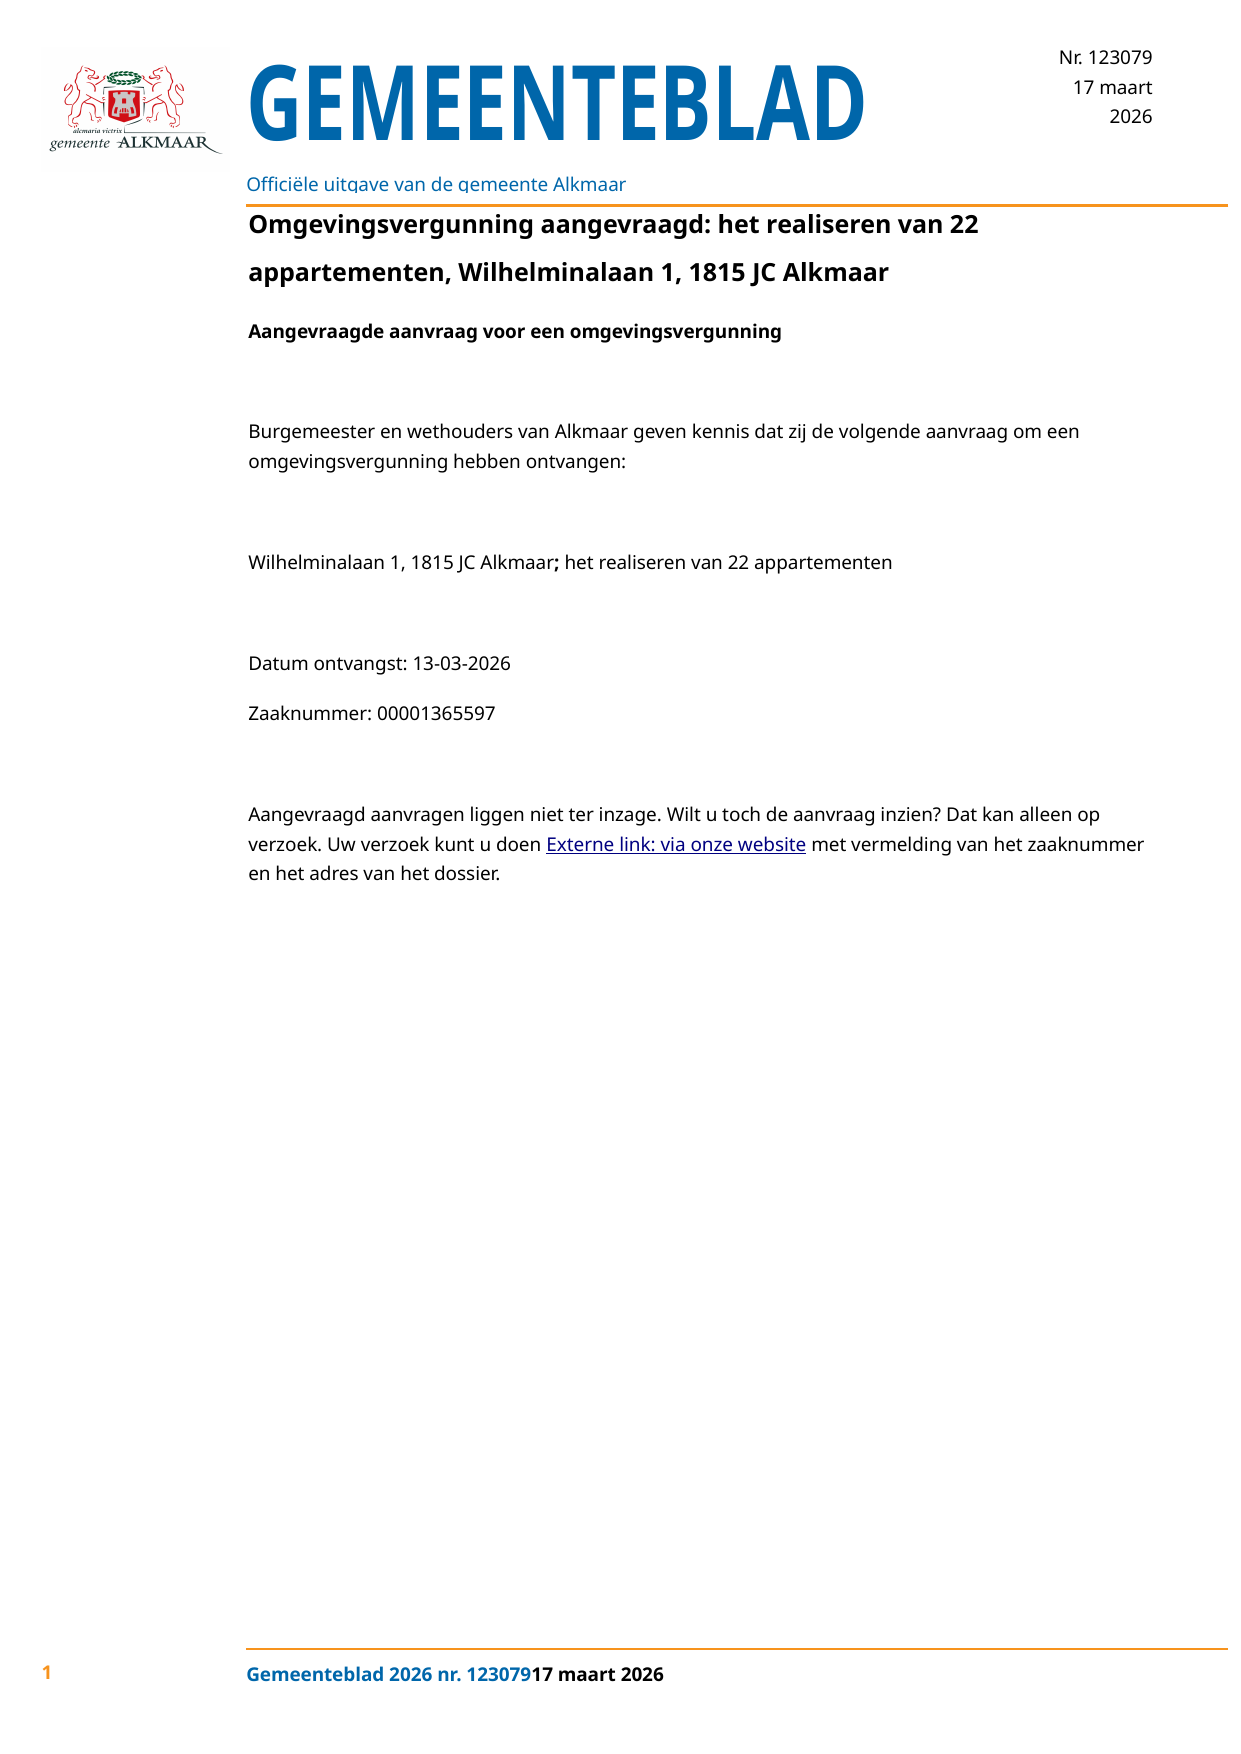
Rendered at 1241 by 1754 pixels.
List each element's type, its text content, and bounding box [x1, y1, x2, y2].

text Omgevingsvergunning aangevraagd: het realiseren van 22 appartementen, Wilhelminalaan 1, 1815 JC Alkmaar [248, 207, 1152, 288]
text Datum ontvangst: 13-03-2026 [248, 650, 1152, 676]
text Aangevraagd aanvragen liggen niet ter inzage. Wilt u toch de aanvraag inzien? Dat kan alleen op verzoek. Uw verzoek kunt u doen Externe link: via onze website met vermelding van het zaaknummer en het adres van het dossier. [248, 801, 1152, 886]
text Wilhelminalaan 1, 1815 JC Alkmaar; het realiseren van 22 appartementen [248, 549, 1152, 575]
text Burgemeester en wethouders van Alkmaar geven kennis dat zij de volgende aanvraag om een omgevingsvergunning hebben ontvangen: [248, 419, 1152, 474]
text Aangevraagde aanvraag voor een omgevingsvergunning [248, 318, 1152, 344]
text Zaaknummer: 00001365597 [248, 700, 1152, 726]
picture [41, 47, 231, 172]
